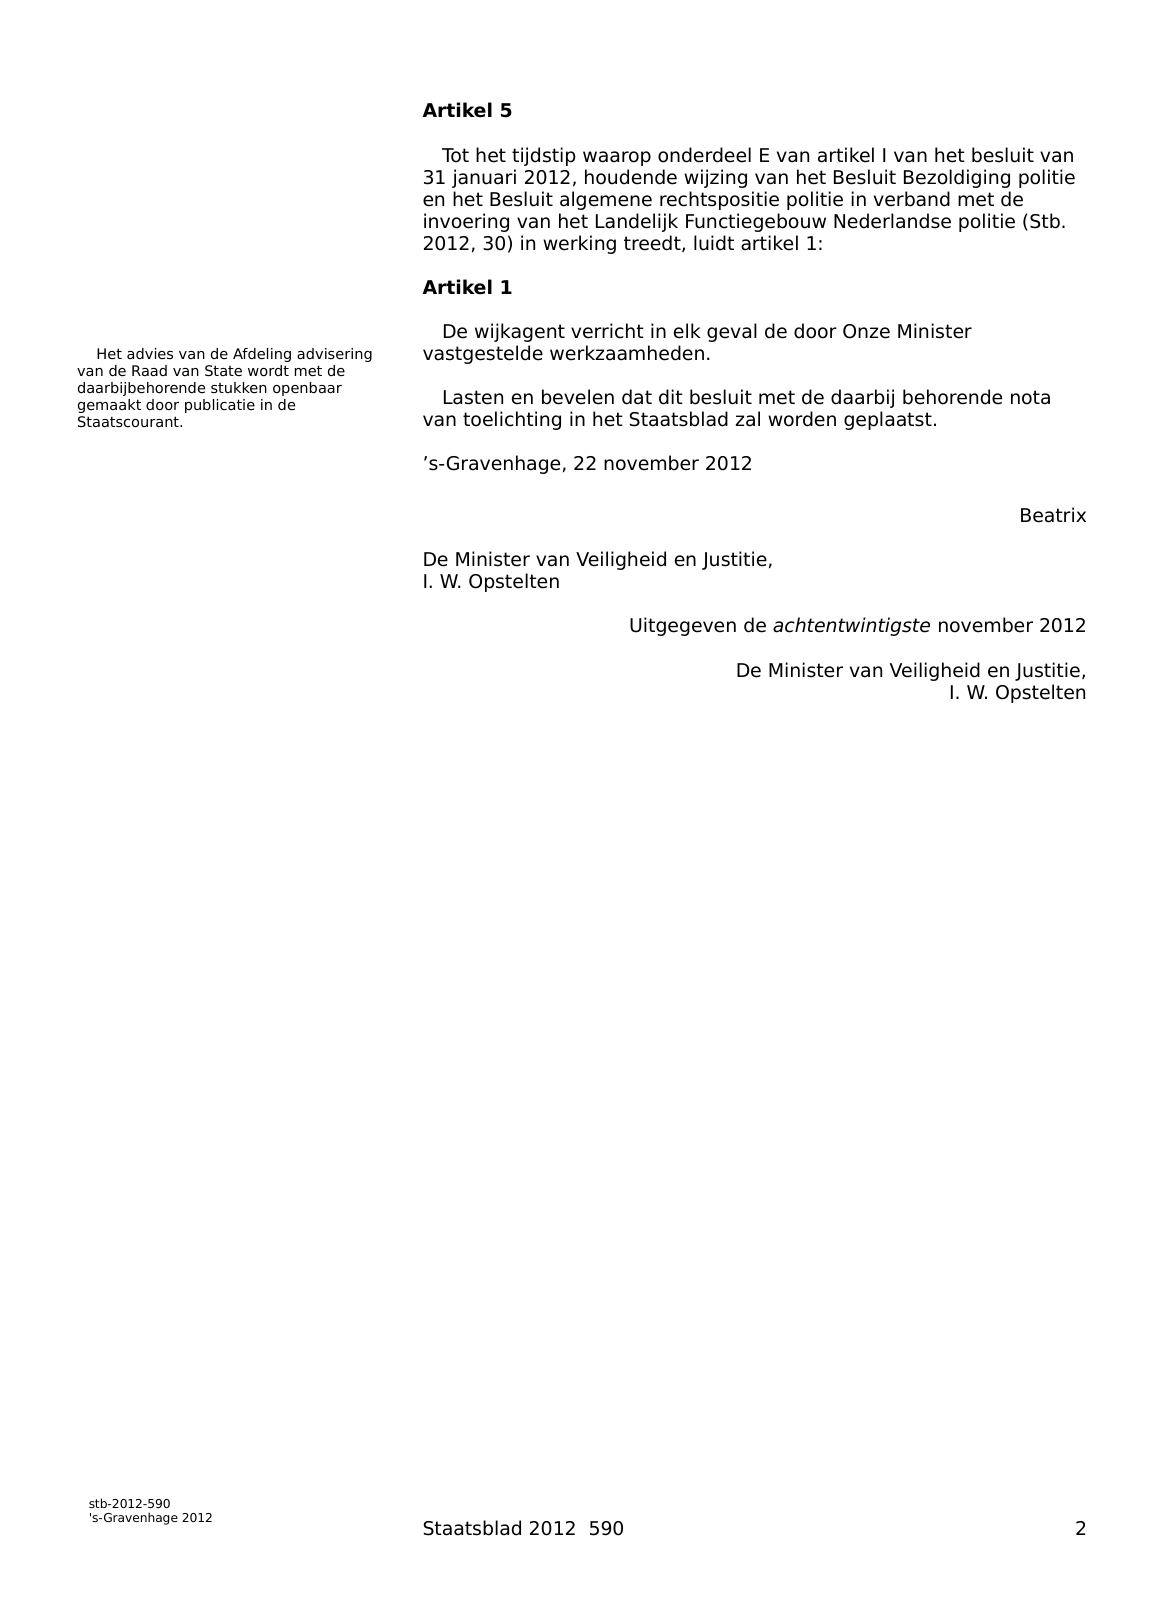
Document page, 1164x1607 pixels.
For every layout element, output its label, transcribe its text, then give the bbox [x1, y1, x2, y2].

subtitle Artikel 5 [422, 100, 1087, 122]
text De Minister van Veiligheid en Justitie, I. W. Opstelten [422, 659, 1087, 703]
text Tot het tijdstip waarop onderdeel E van artikel I van het besluit van 31 januari 2012, houdende wijzing van het Besluit Bezoldiging politie en het Besluit algemene rechtspositie politie in verband met de invoering van het Landelijk Functiegebouw Nederlandse politie (Stb. 2012, 30) in werking treedt, luidt artikel 1: [422, 144, 1087, 254]
text De wijkagent verricht in elk geval de door Onze Minister vastgestelde werkzaamheden. [422, 321, 1087, 365]
text stb-2012-590 [88, 1497, 323, 1511]
text Uitgegeven de achtentwintigste november 2012 [422, 615, 1087, 637]
text 's-Gravenhage 2012 [88, 1511, 323, 1525]
subtitle Artikel 1 [422, 277, 1087, 299]
text Beatrix [422, 505, 1087, 527]
text Lasten en bevelen dat dit besluit met de daarbij behorende nota van toelichting in het Staatsblad zal worden geplaatst. [422, 387, 1087, 431]
text ’s-Gravenhage, 22 november 2012 [422, 453, 1087, 475]
text De Minister van Veiligheid en Justitie, I. W. Opstelten [422, 549, 1087, 593]
text Het advies van de Afdeling advisering van de Raad van State wordt met de daarbijbehorende stukken openbaar gemaakt door publicatie in de Staatscourant. [77, 346, 396, 431]
